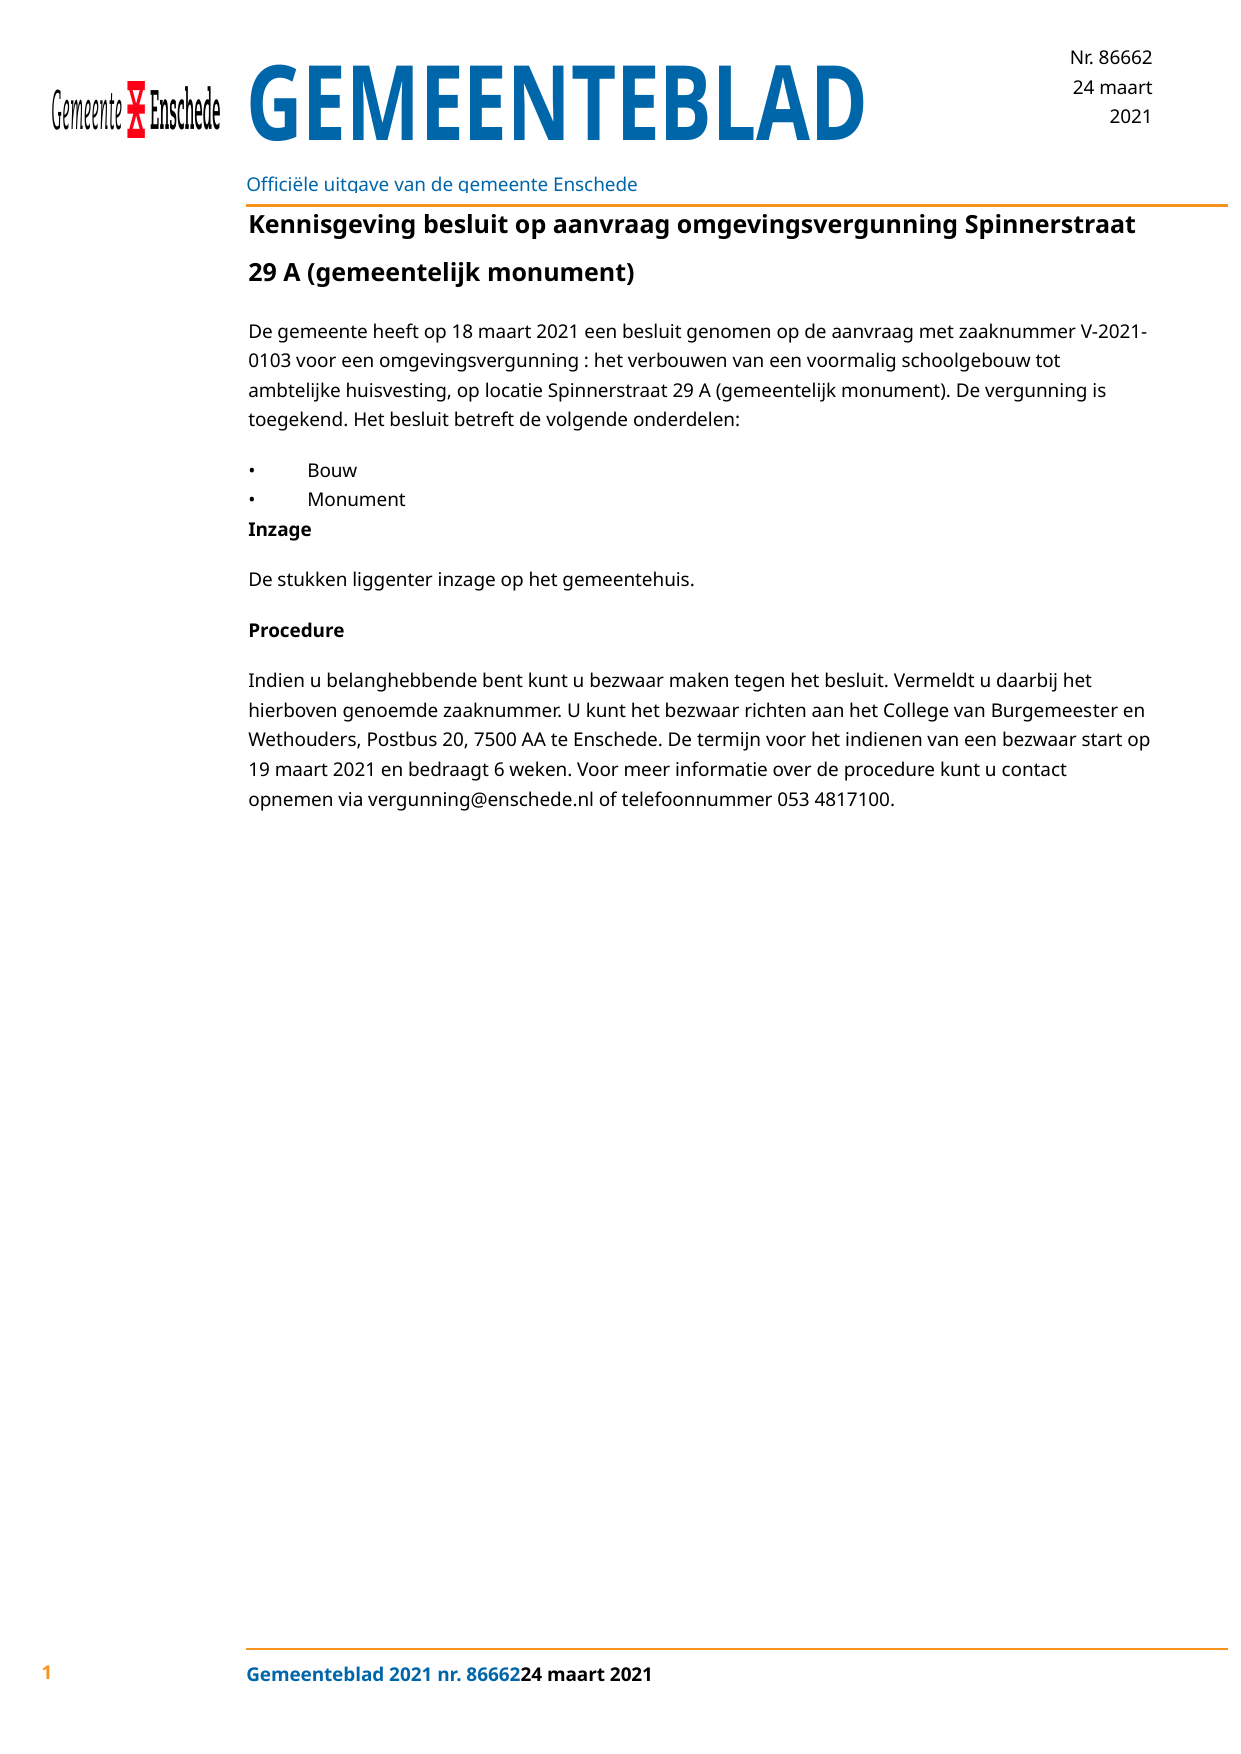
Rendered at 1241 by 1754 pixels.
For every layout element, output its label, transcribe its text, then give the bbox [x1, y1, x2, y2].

text Inzage [248, 516, 1152, 542]
list Bouw [248, 457, 1152, 483]
text De gemeente heeft op 18 maart 2021 een besluit genomen op de aanvraag met zaaknummer V-2021-0103 voor een omgevingsvergunning : het verbouwen van een voormalig schoolgebouw tot ambtelijke huisvesting, op locatie Spinnerstraat 29 A (gemeentelijk monument). De vergunning is toegekend. Het besluit betreft de volgende onderdelen: [248, 318, 1152, 432]
picture [41, 47, 231, 172]
text Procedure [248, 617, 1152, 643]
text De stukken liggenter inzage op het gemeentehuis. [248, 567, 1152, 592]
list Monument [248, 487, 1152, 512]
text Kennisgeving besluit op aanvraag omgevingsvergunning Spinnerstraat 29 A (gemeentelijk monument) [248, 207, 1152, 288]
text Indien u belanghebbende bent kunt u bezwaar maken tegen het besluit. Vermeldt u daarbij het hierboven genoemde zaaknummer. U kunt het bezwaar richten aan het College van Burgemees­ter en Wethouders, Postbus 20, 7500 AA te Enschede. De termijn voor het indienen van een bezwaar start op 19 maart 2021 en bedraagt 6 weken. Voor meer informatie over de procedure kunt u contact opnemen via vergunning@enschede.nl of telefoonnummer 053 4817100. [248, 667, 1152, 812]
